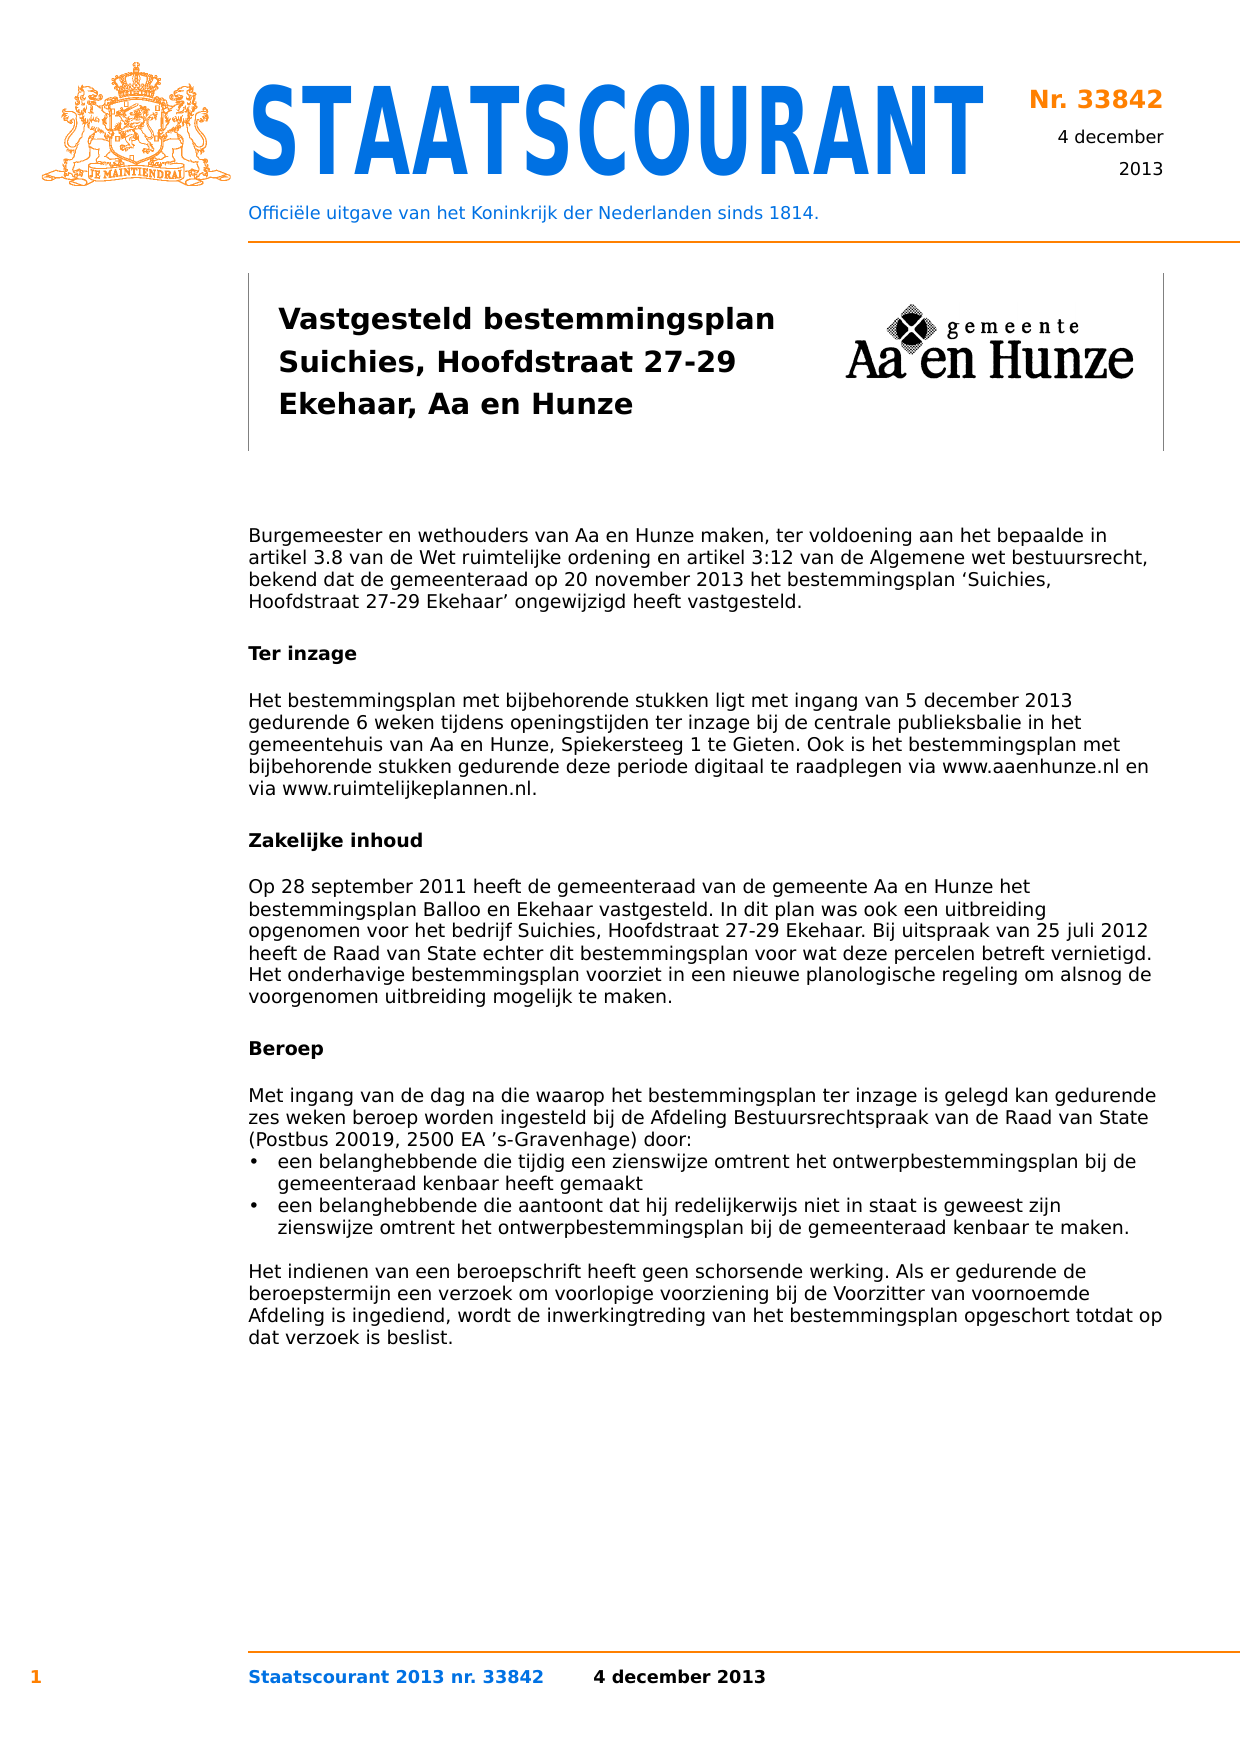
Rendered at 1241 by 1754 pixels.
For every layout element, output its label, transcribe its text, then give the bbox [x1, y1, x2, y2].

picture [41, 62, 231, 186]
text • een belanghebbende die aantoont dat hij redelijkerwijs niet in staat is geweest zijn zienswijze omtrent het ontwerpbestemmingsplan bij de gemeenteraad kenbaar te maken. [248, 1195, 1163, 1239]
subtitle Vastgesteld bestemmingsplan Suichies, Hoofdstraat 27-29 Ekehaar, Aa en Hunze [249, 273, 1163, 451]
table_cell 4 december [998, 121, 1240, 153]
table_cell Officiële uitgave van het Koninkrijk der Nederlanden sinds 1814. [248, 203, 1240, 241]
table_header STAATSCOURANT [248, 62, 998, 203]
text Het indienen van een beroepschrift heeft geen schorsende werking. Als er gedurende de beroepstermijn een verzoek om voorlopige voorziening bij de Voorzitter van voornoemde Afdeling is ingediend, wordt de inwerkingtreding van het bestemmingsplan opgeschort totdat op dat verzoek is beslist. [248, 1261, 1163, 1349]
text Met ingang van de dag na die waarop het bestemmingsplan ter inzage is gelegd kan gedurende zes weken beroep worden ingesteld bij de Afdeling Bestuursrechtspraak van de Raad van State (Postbus 20019, 2500 EA ’s-Gravenhage) door: [248, 1085, 1163, 1151]
text Op 28 september 2011 heeft de gemeenteraad van de gemeente Aa en Hunze het bestemmingsplan Balloo en Ekehaar vastgesteld. In dit plan was ook een uitbreiding opgenomen voor het bedrijf Suichies, Hoofdstraat 27-29 Ekehaar. Bij uitspraak van 25 juli 2012 heeft de Raad van State echter dit bestemmingsplan voor wat deze percelen betreft vernietigd. Het onderhavige bestemmingsplan voorziet in een nieuwe planologische regeling om alsnog de voorgenomen uitbreiding mogelijk te maken. [248, 876, 1163, 1008]
table_header [25, 62, 248, 241]
text • een belanghebbende die tijdig een zienswijze omtrent het ontwerpbestemmingsplan bij de gemeenteraad kenbaar heeft gemaakt [248, 1151, 1163, 1195]
text Burgemeester en wethouders van Aa en Hunze maken, ter voldoening aan het bepaalde in artikel 3.8 van de Wet ruimtelijke ordening en artikel 3:12 van de Algemene wet bestuursrecht, bekend dat de gemeenteraad op 20 november 2013 het bestemmingsplan ‘Suichies, Hoofdstraat 27-29 Ekehaar’ ongewijzigd heeft vastgesteld. [248, 525, 1163, 613]
picture [844, 302, 1134, 380]
subtitle Beroep [248, 1038, 1163, 1060]
subtitle Ter inzage [248, 643, 1163, 664]
table_cell 2013 [998, 153, 1240, 203]
subtitle Zakelijke inhoud [248, 829, 1163, 851]
text Het bestemmingsplan met bijbehorende stukken ligt met ingang van 5 december 2013 gedurende 6 weken tijdens openingstijden ter inzage bij de centrale publieksbalie in het gemeentehuis van Aa en Hunze, Spiekersteeg 1 te Gieten. Ook is het bestemmingsplan met bijbehorende stukken gedurende deze periode digitaal te raadplegen via www.aaenhunze.nl en via www.ruimtelijkeplannen.nl. [248, 689, 1163, 799]
table_header Nr. 33842 [998, 62, 1240, 121]
